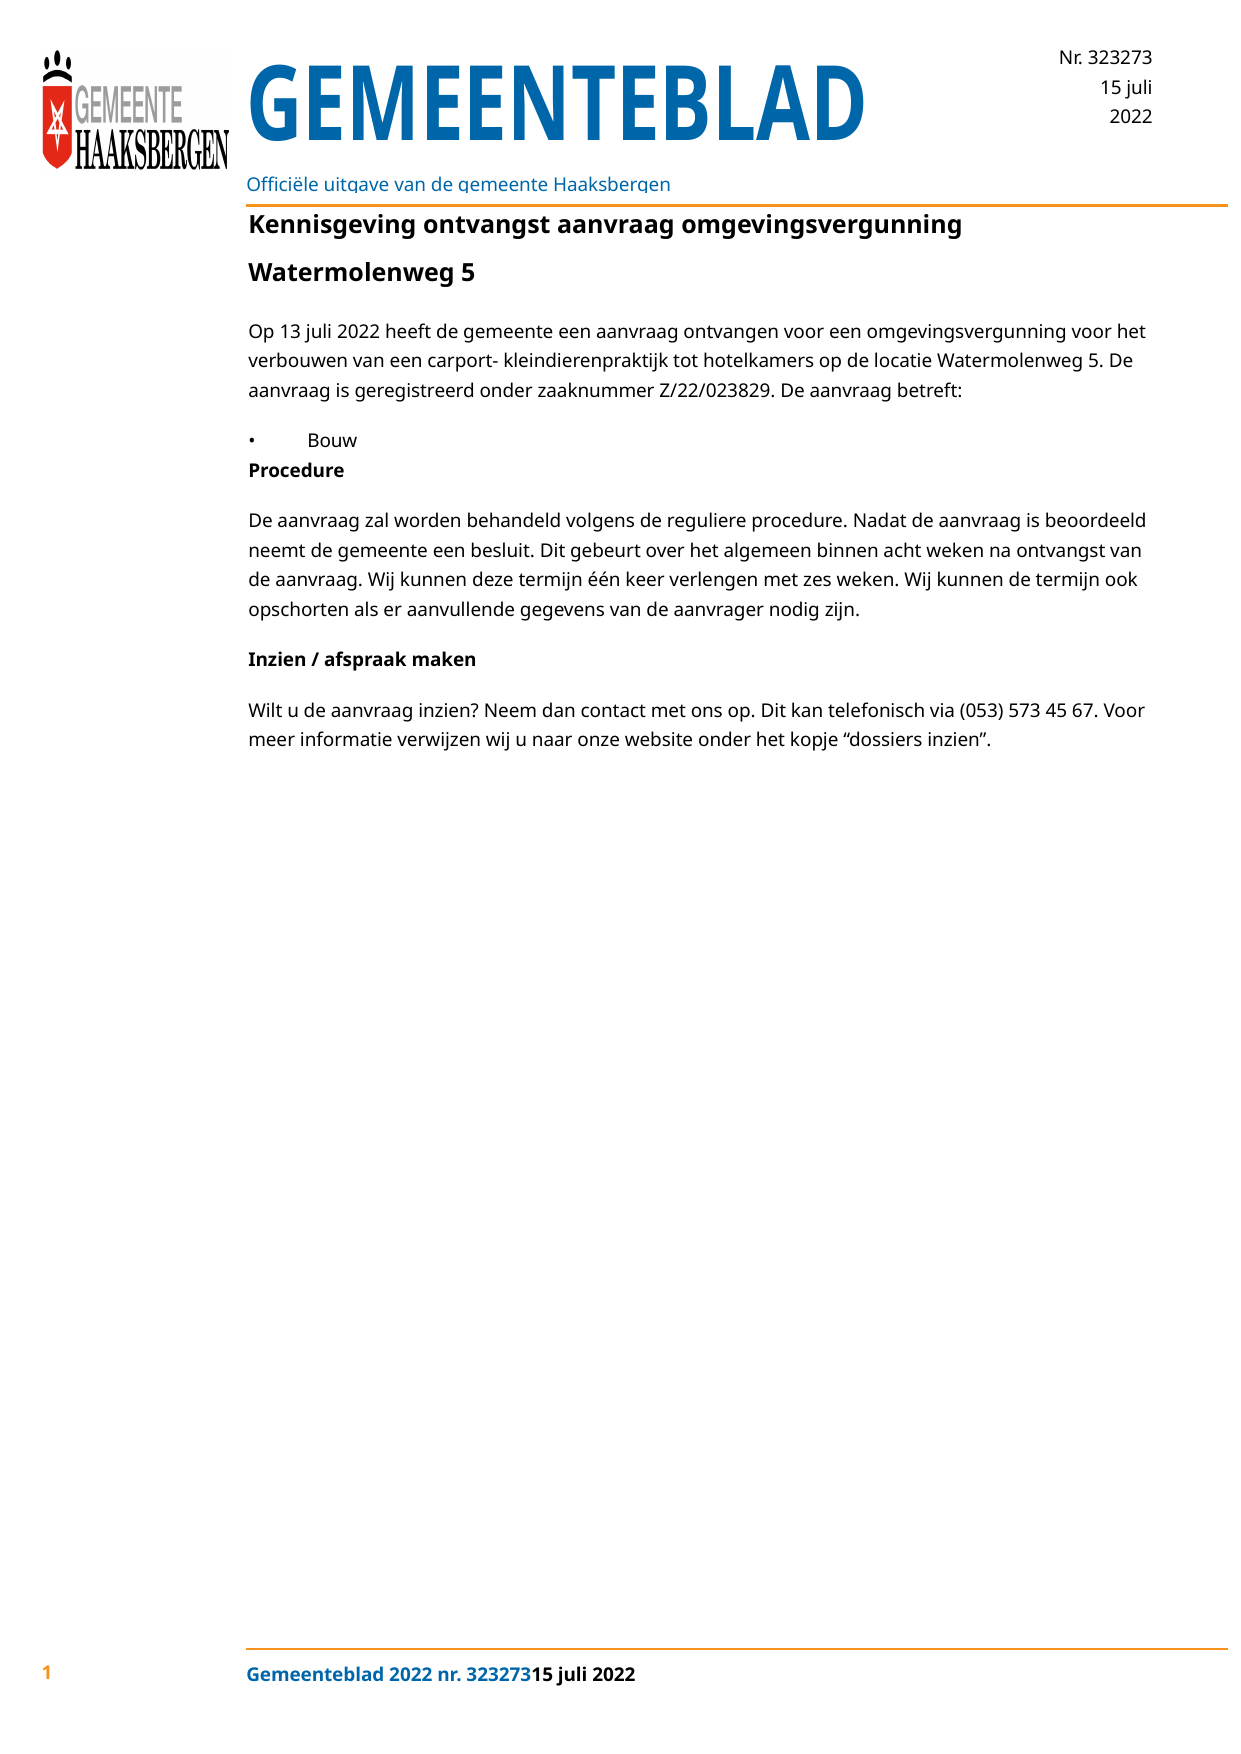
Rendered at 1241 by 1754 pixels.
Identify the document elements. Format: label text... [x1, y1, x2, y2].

text Procedure [248, 457, 1152, 483]
list Bouw [248, 427, 1152, 453]
picture [41, 47, 231, 172]
text Op 13 juli 2022 heeft de gemeente een aanvraag ontvangen voor een omgevingsvergunning voor het verbouwen van een carport- kleindierenpraktijk tot hotelkamers op de locatie Watermolenweg 5. De aanvraag is geregistreerd onder zaaknummer Z/22/023829. De aanvraag betreft: [248, 318, 1152, 403]
text Kennisgeving ontvangst aanvraag omgevingsvergunning Watermolenweg 5 [248, 207, 1152, 288]
text De aanvraag zal worden behandeld volgens de reguliere procedure. Nadat de aanvraag is beoordeeld neemt de gemeente een besluit. Dit gebeurt over het algemeen binnen acht weken na ontvangst van de aanvraag. Wij kunnen deze termijn één keer verlengen met zes weken. Wij kunnen de termijn ook opschorten als er aanvullende gegevens van de aanvrager nodig zijn. [248, 507, 1152, 622]
text Wilt u de aanvraag inzien? Neem dan contact met ons op. Dit kan telefonisch via (053) 573 45 67. Voor meer informatie verwijzen wij u naar onze website onder het kopje “dossiers inzien”. [248, 697, 1152, 752]
text Inzien / afspraak maken [248, 647, 1152, 672]
